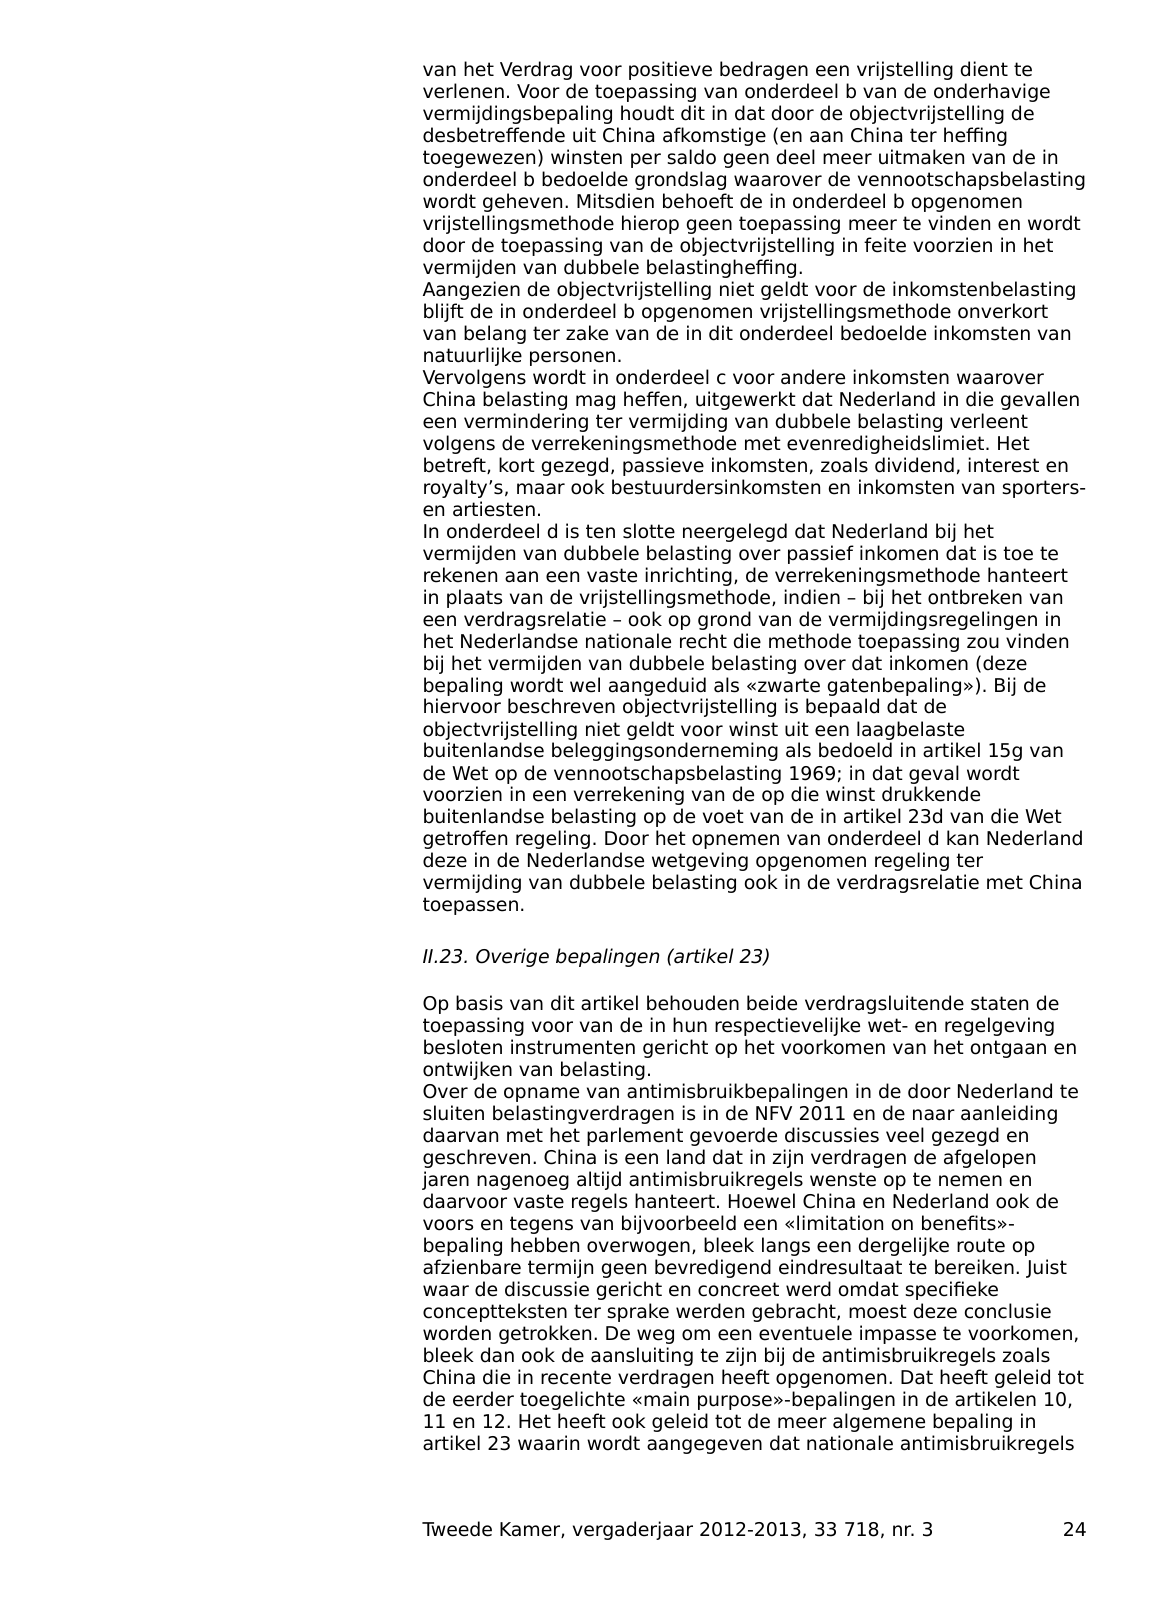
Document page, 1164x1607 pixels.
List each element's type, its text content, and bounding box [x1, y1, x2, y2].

text van het Verdrag voor positieve bedragen een vrijstelling dient te verlenen. Voor de toepassing van onderdeel b van de onderhavige vermijdingsbepaling houdt dit in dat door de objectvrijstelling de desbetreffende uit China afkomstige (en aan China ter heffing toegewezen) winsten per saldo geen deel meer uitmaken van de in onderdeel b bedoelde grondslag waarover de vennootschapsbelasting wordt geheven. Mitsdien behoeft de in onderdeel b opgenomen vrijstellingsmethode hierop geen toepassing meer te vinden en wordt door de toepassing van de objectvrijstelling in feite voorzien in het vermijden van dubbele belastingheffing. [422, 59, 1087, 279]
text Op basis van dit artikel behouden beide verdragsluitende staten de toepassing voor van de in hun respectievelijke wet- en regelgeving besloten instrumenten gericht op het voorkomen van het ontgaan en ontwijken van belasting. [422, 993, 1087, 1081]
text Over de opname van antimisbruikbepalingen in de door Nederland te sluiten belastingverdragen is in de NFV 2011 en de naar aanleiding daarvan met het parlement gevoerde discussies veel gezegd en geschreven. China is een land dat in zijn verdragen de afgelopen jaren nagenoeg altijd antimisbruikregels wenste op te nemen en daarvoor vaste regels hanteert. Hoewel China en Nederland ook de voors en tegens van bijvoorbeeld een «limitation on benefits»-bepaling hebben overwogen, bleek langs een dergelijke route op afzienbare termijn geen bevredigend eindresultaat te bereiken. Juist waar de discussie gericht en concreet werd omdat specifieke conceptteksten ter sprake werden gebracht, moest deze conclusie worden getrokken. De weg om een eventuele impasse te voorkomen, bleek dan ook de aansluiting te zijn bij de antimisbruikregels zoals China die in recente verdragen heeft opgenomen. Dat heeft geleid tot de eerder toegelichte «main purpose»-bepalingen in de artikelen 10, 11 en 12. Het heeft ook geleid tot de meer algemene bepaling in artikel 23 waarin wordt aangegeven dat nationale antimisbruikregels [422, 1081, 1087, 1455]
subtitle II.23. Overige bepalingen (artikel 23) [422, 946, 1087, 968]
text Vervolgens wordt in onderdeel c voor andere inkomsten waarover China belasting mag heffen, uitgewerkt dat Nederland in die gevallen een vermindering ter vermijding van dubbele belasting verleent volgens de verrekeningsmethode met evenredigheidslimiet. Het betreft, kort gezegd, passieve inkomsten, zoals dividend, interest en royalty’s, maar ook bestuurdersinkomsten en inkomsten van sporters- en artiesten. [422, 367, 1087, 521]
text Aangezien de objectvrijstelling niet geldt voor de inkomstenbelasting blijft de in onderdeel b opgenomen vrijstellingsmethode onverkort van belang ter zake van de in dit onderdeel bedoelde inkomsten van natuurlijke personen. [422, 279, 1087, 367]
text In onderdeel d is ten slotte neergelegd dat Nederland bij het vermijden van dubbele belasting over passief inkomen dat is toe te rekenen aan een vaste inrichting, de verrekeningsmethode hanteert in plaats van de vrijstellingsmethode, indien – bij het ontbreken van een verdragsrelatie – ook op grond van de vermijdingsregelingen in het Nederlandse nationale recht die methode toepassing zou vinden bij het vermijden van dubbele belasting over dat inkomen (deze bepaling wordt wel aangeduid als «zwarte gatenbepaling»). Bij de hiervoor beschreven objectvrijstelling is bepaald dat de objectvrijstelling niet geldt voor winst uit een laagbelaste buitenlandse beleggingsonderneming als bedoeld in artikel 15g van de Wet op de vennootschapsbelasting 1969; in dat geval wordt voorzien in een verrekening van de op die winst drukkende buitenlandse belasting op de voet van de in artikel 23d van die Wet getroffen regeling. Door het opnemen van onderdeel d kan Nederland deze in de Nederlandse wetgeving opgenomen regeling ter vermijding van dubbele belasting ook in de verdragsrelatie met China toepassen. [422, 521, 1087, 916]
